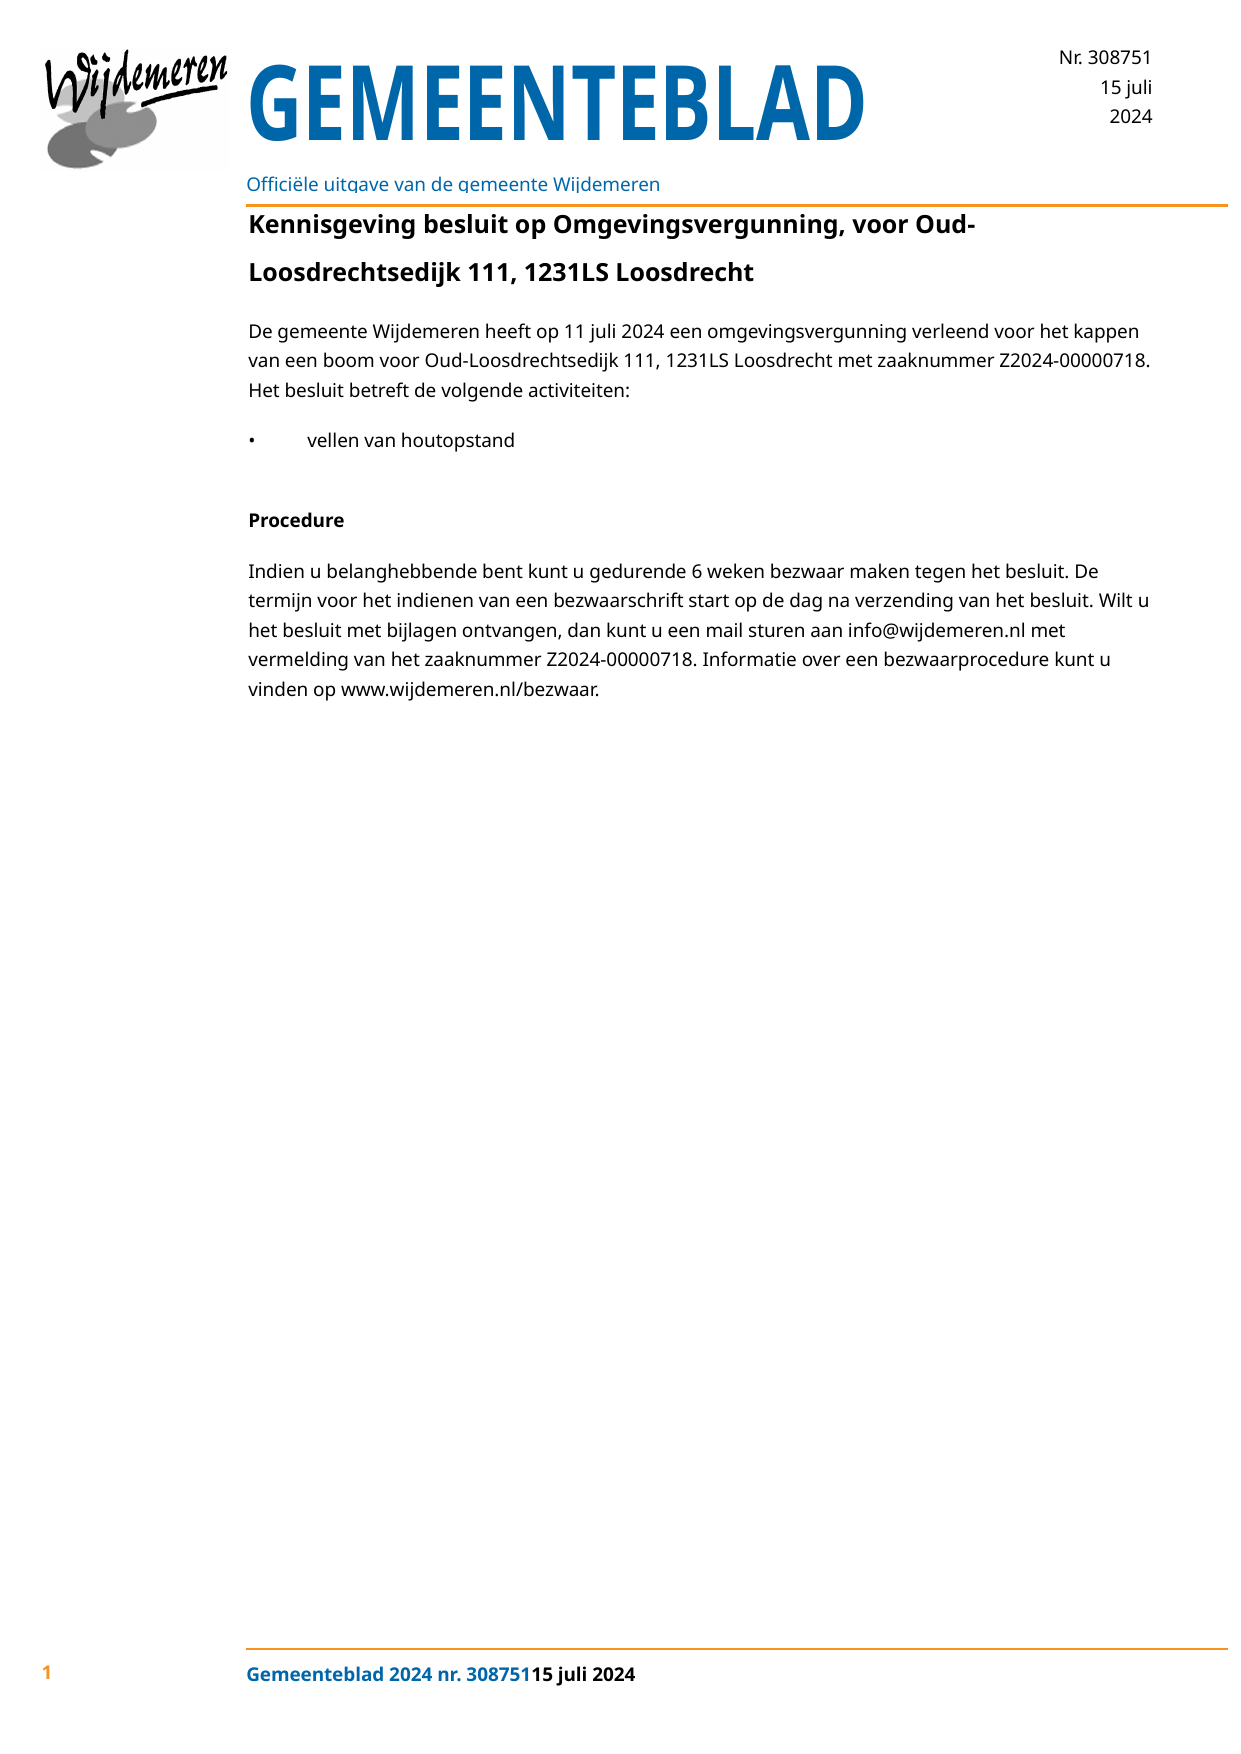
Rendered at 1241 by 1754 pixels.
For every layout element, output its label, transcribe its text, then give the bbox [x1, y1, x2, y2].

text Indien u belanghebbende bent kunt u gedurende 6 weken bezwaar maken tegen het besluit. De termijn voor het indienen van een bezwaarschrift start op de dag na verzending van het besluit. Wilt u het besluit met bijlagen ontvangen, dan kunt u een mail sturen aan info@wijdemeren.nl met vermelding van het zaaknummer Z2024-00000718. Informatie over een bezwaarprocedure kunt u vinden op www.wijdemeren.nl/bezwaar. [248, 558, 1152, 702]
text De gemeente Wijdemeren heeft op 11 juli 2024 een omgevingsvergunning verleend voor het kappen van een boom voor Oud-Loosdrechtsedijk 111, 1231LS Loosdrecht met zaaknummer Z2024-00000718. Het besluit betreft de volgende activiteiten: [248, 318, 1152, 403]
list vellen van houtopstand [248, 427, 1152, 453]
text Kennisgeving besluit op Omgevingsvergunning, voor Oud-Loosdrechtsedijk 111, 1231LS Loosdrecht [248, 207, 1152, 288]
text Procedure [248, 507, 1152, 533]
picture [41, 47, 231, 172]
